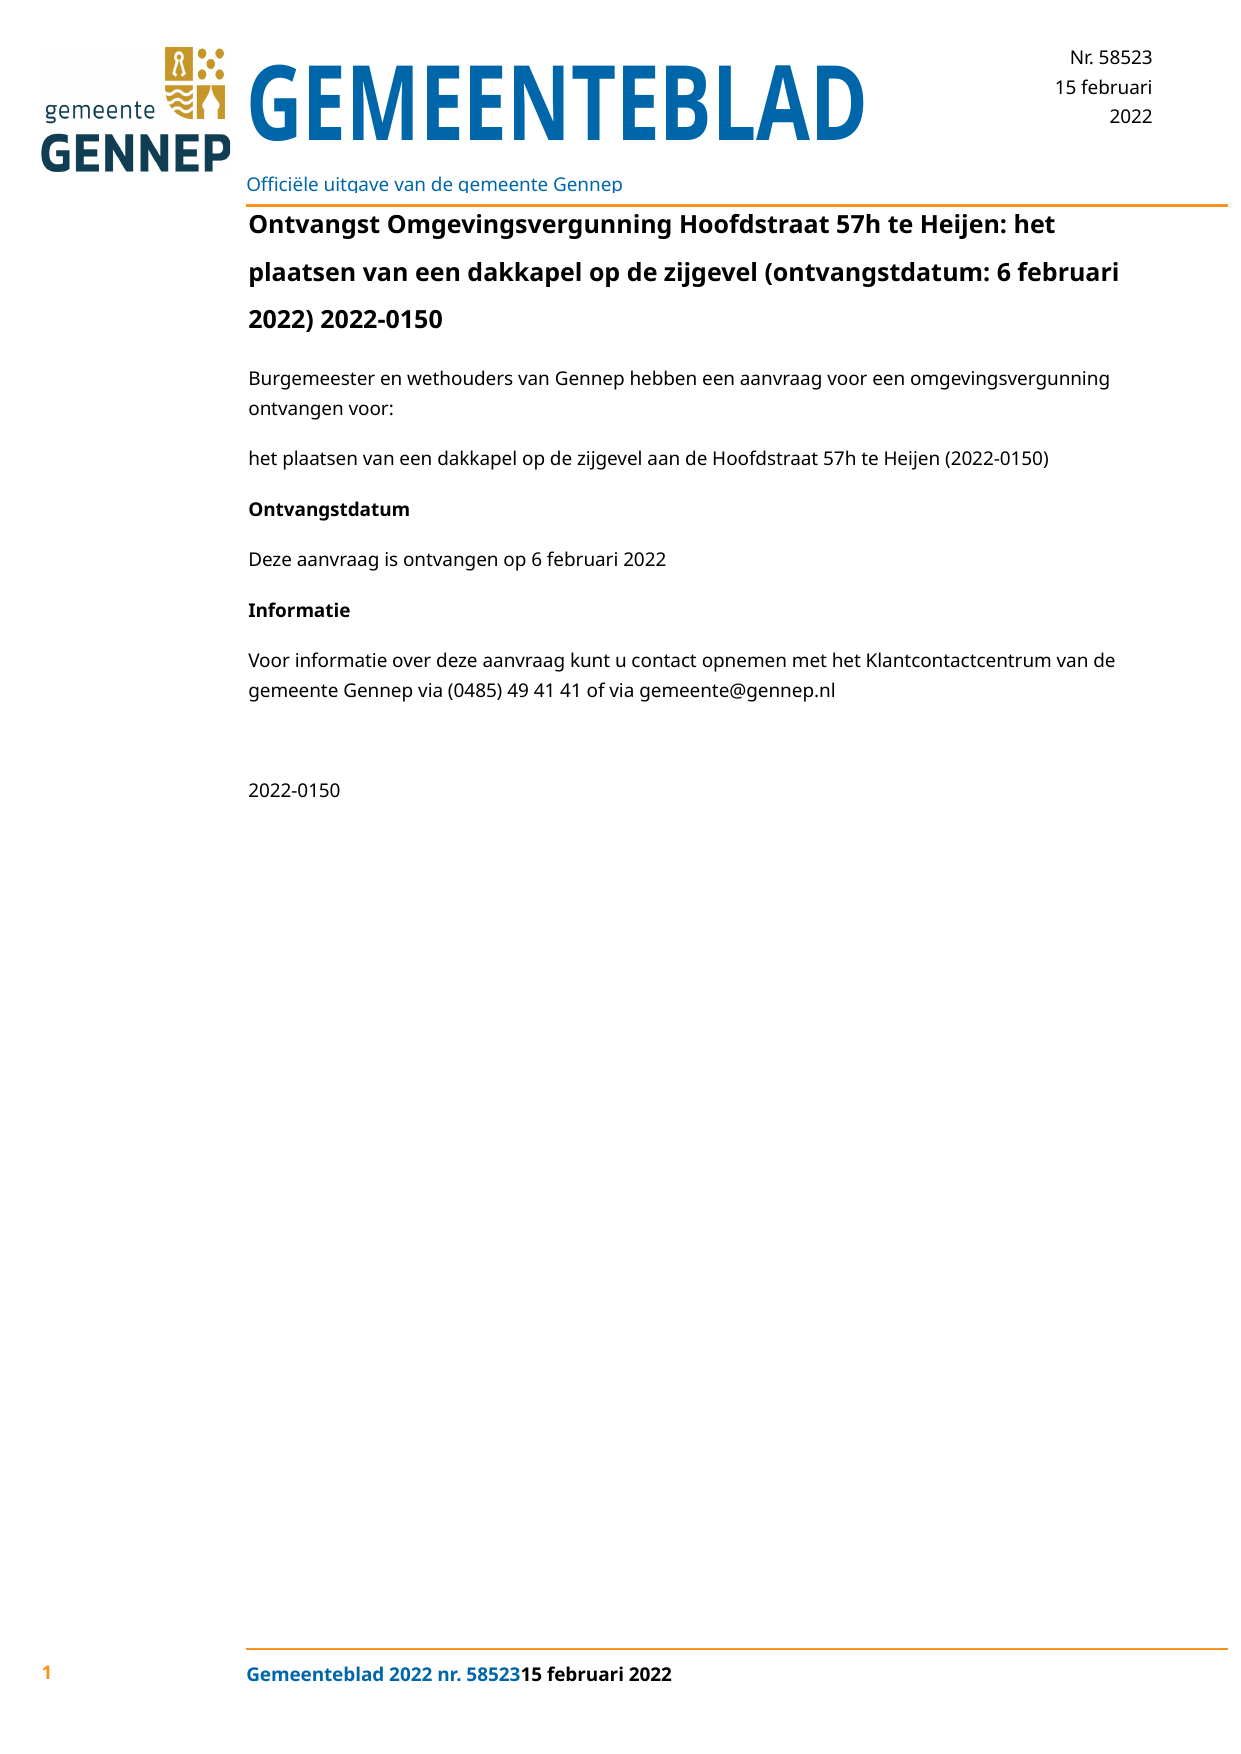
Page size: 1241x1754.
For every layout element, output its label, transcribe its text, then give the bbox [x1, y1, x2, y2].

text Informatie [248, 597, 1152, 622]
text Ontvangstdatum [248, 496, 1152, 522]
text Voor informatie over deze aanvraag kunt u contact opnemen met het Klantcontactcentrum van de gemeente Gennep via (0485) 49 41 41 of via gemeente@gennep.nl [248, 647, 1152, 702]
text het plaatsen van een dakkapel op de zijgevel aan de Hoofdstraat 57h te Heijen (2022-0150) [248, 446, 1152, 471]
text Ontvangst Omgevingsvergunning Hoofdstraat 57h te Heijen: het plaatsen van een dakkapel op de zijgevel (ontvangstdatum: 6 februari 2022) 2022-0150 [248, 207, 1152, 336]
text Burgemeester en wethouders van Gennep hebben een aanvraag voor een omgevingsvergunning ontvangen voor: [248, 366, 1152, 421]
text 2022-0150 [248, 778, 1152, 803]
text Deze aanvraag is ontvangen op 6 februari 2022 [248, 546, 1152, 572]
picture [41, 47, 231, 172]
